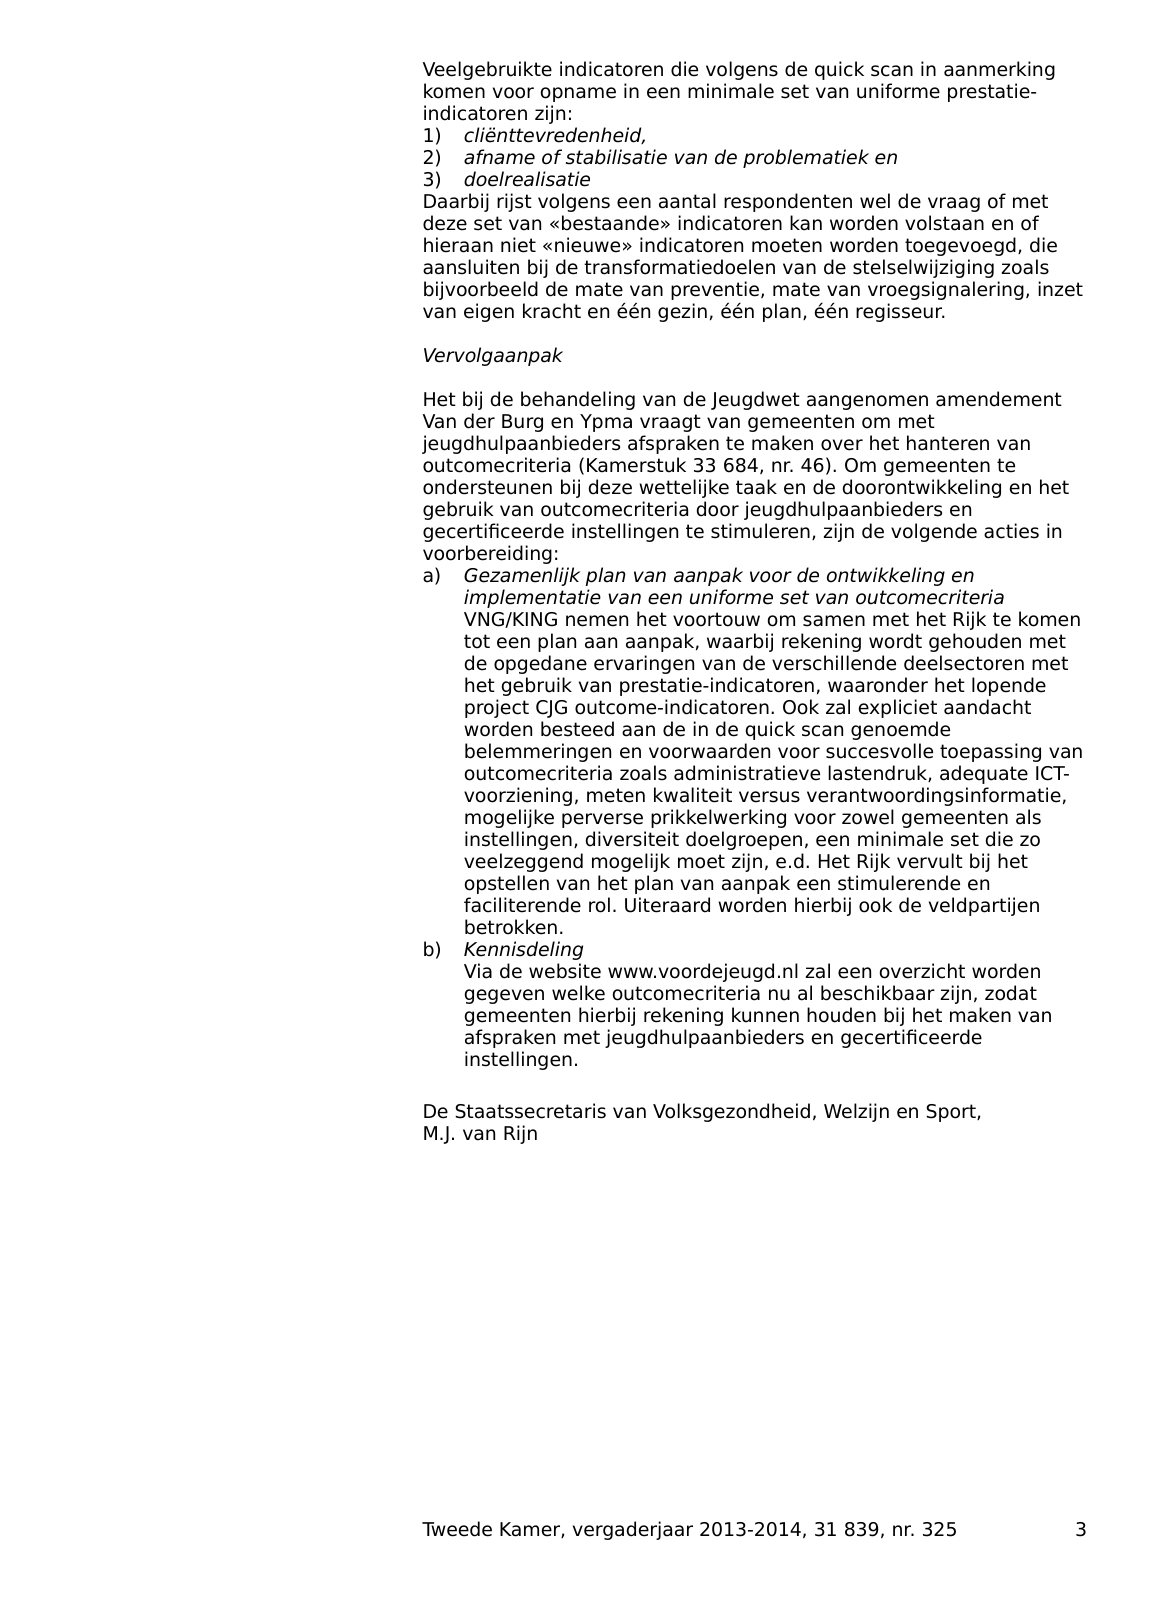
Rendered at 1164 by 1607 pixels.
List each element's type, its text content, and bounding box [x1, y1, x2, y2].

text 1) cliënttevredenheid, [422, 125, 1087, 147]
text 2) afname of stabilisatie van de problematiek en [422, 147, 1087, 169]
text VNG/KING nemen het voortouw om samen met het Rijk te komen tot een plan aan aanpak, waarbij rekening wordt gehouden met de opgedane ervaringen van de verschillende deelsectoren met het gebruik van prestatie-indicatoren, waaronder het lopende project CJG outcome-indicatoren. Ook zal expliciet aandacht worden besteed aan de in de quick scan genoemde belemmeringen en voorwaarden voor succesvolle toepassing van outcomecriteria zoals administratieve lastendruk, adequate ICT-voorziening, meten kwaliteit versus verantwoordingsinformatie, mogelijke perverse prikkelwerking voor zowel gemeenten als instellingen, diversiteit doelgroepen, een minimale set die zo veelzeggend mogelijk moet zijn, e.d. Het Rijk vervult bij het opstellen van het plan van aanpak een stimulerende en faciliterende rol. Uiteraard worden hierbij ook de veldpartijen betrokken. [464, 609, 1087, 939]
subtitle Vervolgaanpak [422, 345, 1087, 367]
text 3) doelrealisatie [422, 169, 1087, 191]
text Veelgebruikte indicatoren die volgens de quick scan in aanmerking komen voor opname in een minimale set van uniforme prestatie-indicatoren zijn: [422, 59, 1087, 125]
text a) Gezamenlijk plan van aanpak voor de ontwikkeling en implementatie van een uniforme set van outcomecriteria [422, 565, 1087, 609]
text De Staatssecretaris van Volksgezondheid, Welzijn en Sport, M.J. van Rijn [422, 1101, 1087, 1144]
text Via de website www.voordejeugd.nl zal een overzicht worden gegeven welke outcomecriteria nu al beschikbaar zijn, zodat gemeenten hierbij rekening kunnen houden bij het maken van afspraken met jeugdhulpaanbieders en gecertificeerde instellingen. [464, 961, 1087, 1071]
text Daarbij rijst volgens een aantal respondenten wel de vraag of met deze set van «bestaande» indicatoren kan worden volstaan en of hieraan niet «nieuwe» indicatoren moeten worden toegevoegd, die aansluiten bij de transformatiedoelen van de stelselwijziging zoals bijvoorbeeld de mate van preventie, mate van vroegsignalering, inzet van eigen kracht en één gezin, één plan, één regisseur. [422, 191, 1087, 323]
text b) Kennisdeling [422, 939, 1087, 961]
text Het bij de behandeling van de Jeugdwet aangenomen amendement Van der Burg en Ypma vraagt van gemeenten om met jeugdhulpaanbieders afspraken te maken over het hanteren van outcomecriteria (Kamerstuk 33 684, nr. 46). Om gemeenten te ondersteunen bij deze wettelijke taak en de doorontwikkeling en het gebruik van outcomecriteria door jeugdhulpaanbieders en gecertificeerde instellingen te stimuleren, zijn de volgende acties in voorbereiding: [422, 389, 1087, 565]
